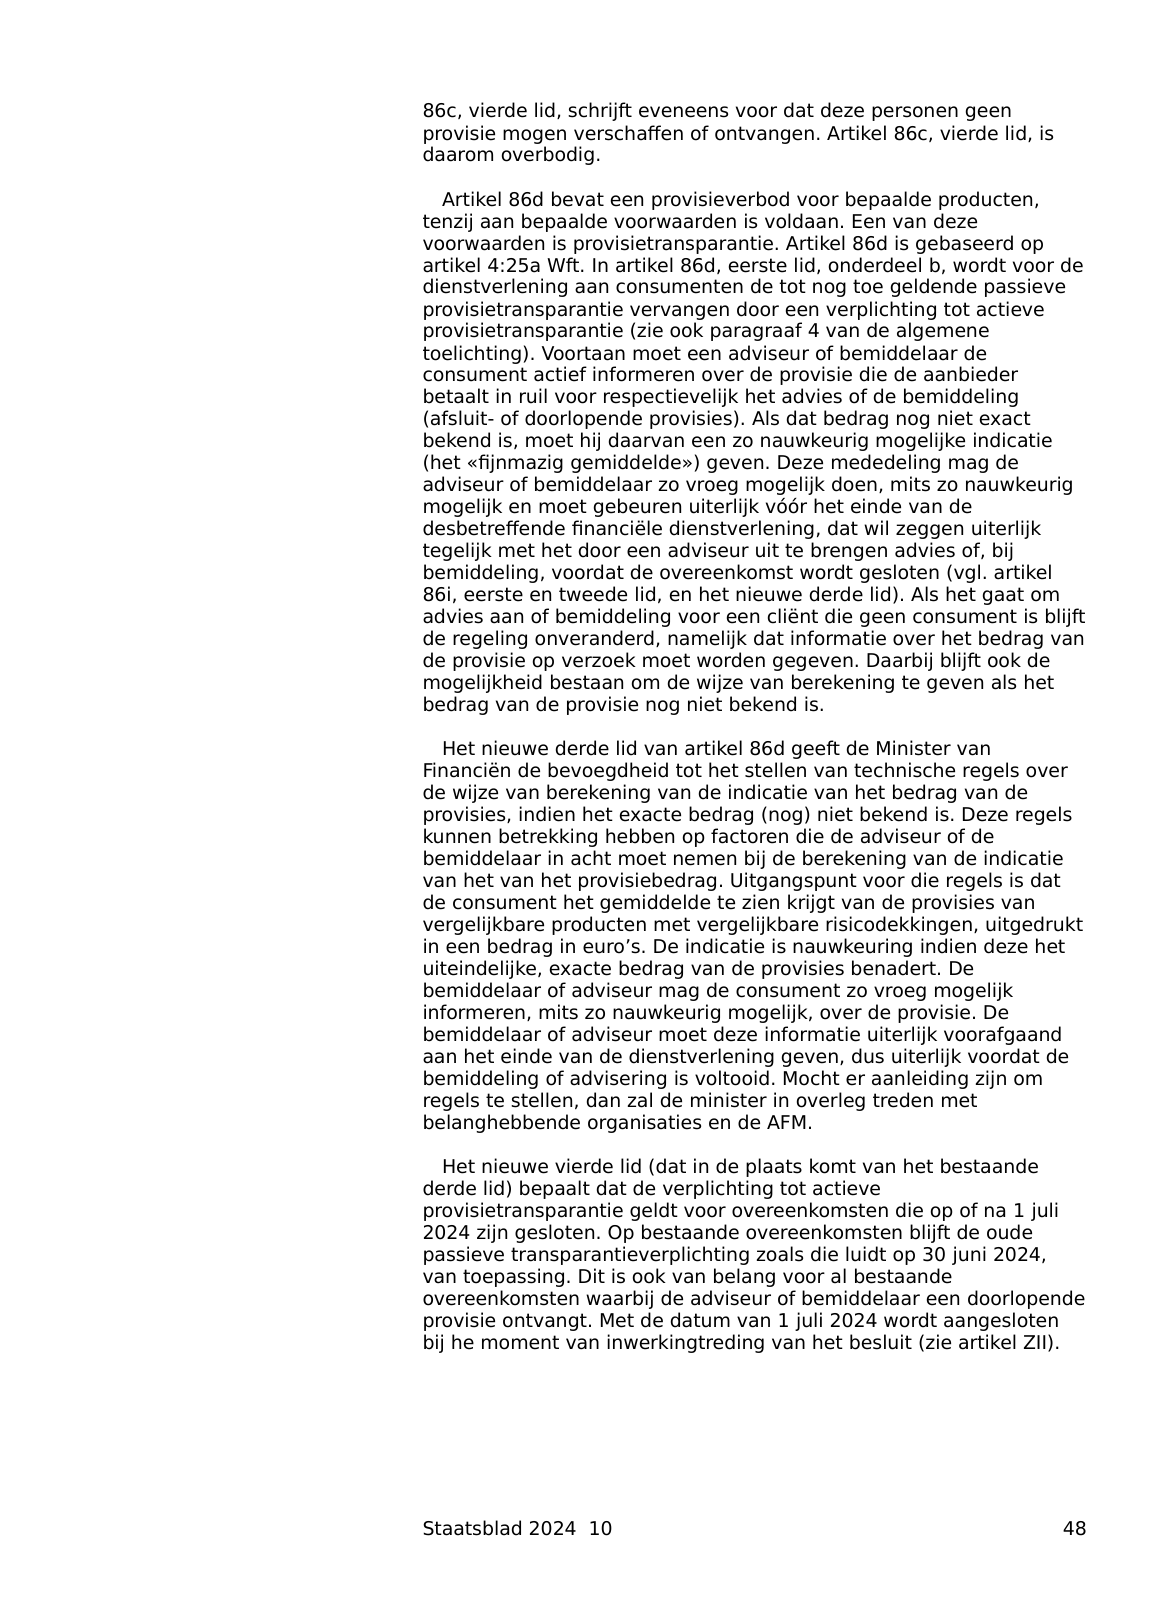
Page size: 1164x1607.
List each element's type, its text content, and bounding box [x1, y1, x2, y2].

text Het nieuwe vierde lid (dat in de plaats komt van het bestaande derde lid) bepaalt dat de verplichting tot actieve provisietransparantie geldt voor overeenkomsten die op of na 1 juli 2024 zijn gesloten. Op bestaande overeenkomsten blijft de oude passieve transparantieverplichting zoals die luidt op 30 juni 2024, van toepassing. Dit is ook van belang voor al bestaande overeenkomsten waarbij de adviseur of bemiddelaar een doorlopende provisie ontvangt. Met de datum van 1 juli 2024 wordt aangesloten bij he moment van inwerkingtreding van het besluit (zie artikel ZII). [422, 1156, 1087, 1354]
text Het nieuwe derde lid van artikel 86d geeft de Minister van Financiën de bevoegdheid tot het stellen van technische regels over de wijze van berekening van de indicatie van het bedrag van de provisies, indien het exacte bedrag (nog) niet bekend is. Deze regels kunnen betrekking hebben op factoren die de adviseur of de bemiddelaar in acht moet nemen bij de berekening van de indicatie van het van het provisiebedrag. Uitgangspunt voor die regels is dat de consument het gemiddelde te zien krijgt van de provisies van vergelijkbare producten met vergelijkbare risicodekkingen, uitgedrukt in een bedrag in euro’s. De indicatie is nauwkeuring indien deze het uiteindelijke, exacte bedrag van de provisies benadert. De bemiddelaar of adviseur mag de consument zo vroeg mogelijk informeren, mits zo nauwkeurig mogelijk, over de provisie. De bemiddelaar of adviseur moet deze informatie uiterlijk voorafgaand aan het einde van de dienstverlening geven, dus uiterlijk voordat de bemiddeling of advisering is voltooid. Mocht er aanleiding zijn om regels te stellen, dan zal de minister in overleg treden met belanghebbende organisaties en de AFM. [422, 738, 1087, 1134]
text Artikel 86d bevat een provisieverbod voor bepaalde producten, tenzij aan bepaalde voorwaarden is voldaan. Een van deze voorwaarden is provisietransparantie. Artikel 86d is gebaseerd op artikel 4:25a Wft. In artikel 86d, eerste lid, onderdeel b, wordt voor de dienstverlening aan consumenten de tot nog toe geldende passieve provisietransparantie vervangen door een verplichting tot actieve provisietransparantie (zie ook paragraaf 4 van de algemene toelichting). Voortaan moet een adviseur of bemiddelaar de consument actief informeren over de provisie die de aanbieder betaalt in ruil voor respectievelijk het advies of de bemiddeling (afsluit- of doorlopende provisies). Als dat bedrag nog niet exact bekend is, moet hij daarvan een zo nauwkeurig mogelijke indicatie (het «fijnmazig gemiddelde») geven. Deze mededeling mag de adviseur of bemiddelaar zo vroeg mogelijk doen, mits zo nauwkeurig mogelijk en moet gebeuren uiterlijk vóór het einde van de desbetreffende financiële dienstverlening, dat wil zeggen uiterlijk tegelijk met het door een adviseur uit te brengen advies of, bij bemiddeling, voordat de overeenkomst wordt gesloten (vgl. artikel 86i, eerste en tweede lid, en het nieuwe derde lid). Als het gaat om advies aan of bemiddeling voor een cliënt die geen consument is blijft de regeling onveranderd, namelijk dat informatie over het bedrag van de provisie op verzoek moet worden gegeven. Daarbij blijft ook de mogelijkheid bestaan om de wijze van berekening te geven als het bedrag van de provisie nog niet bekend is. [422, 188, 1087, 716]
text 86c, vierde lid, schrijft eveneens voor dat deze personen geen provisie mogen verschaffen of ontvangen. Artikel 86c, vierde lid, is daarom overbodig. [422, 100, 1087, 166]
